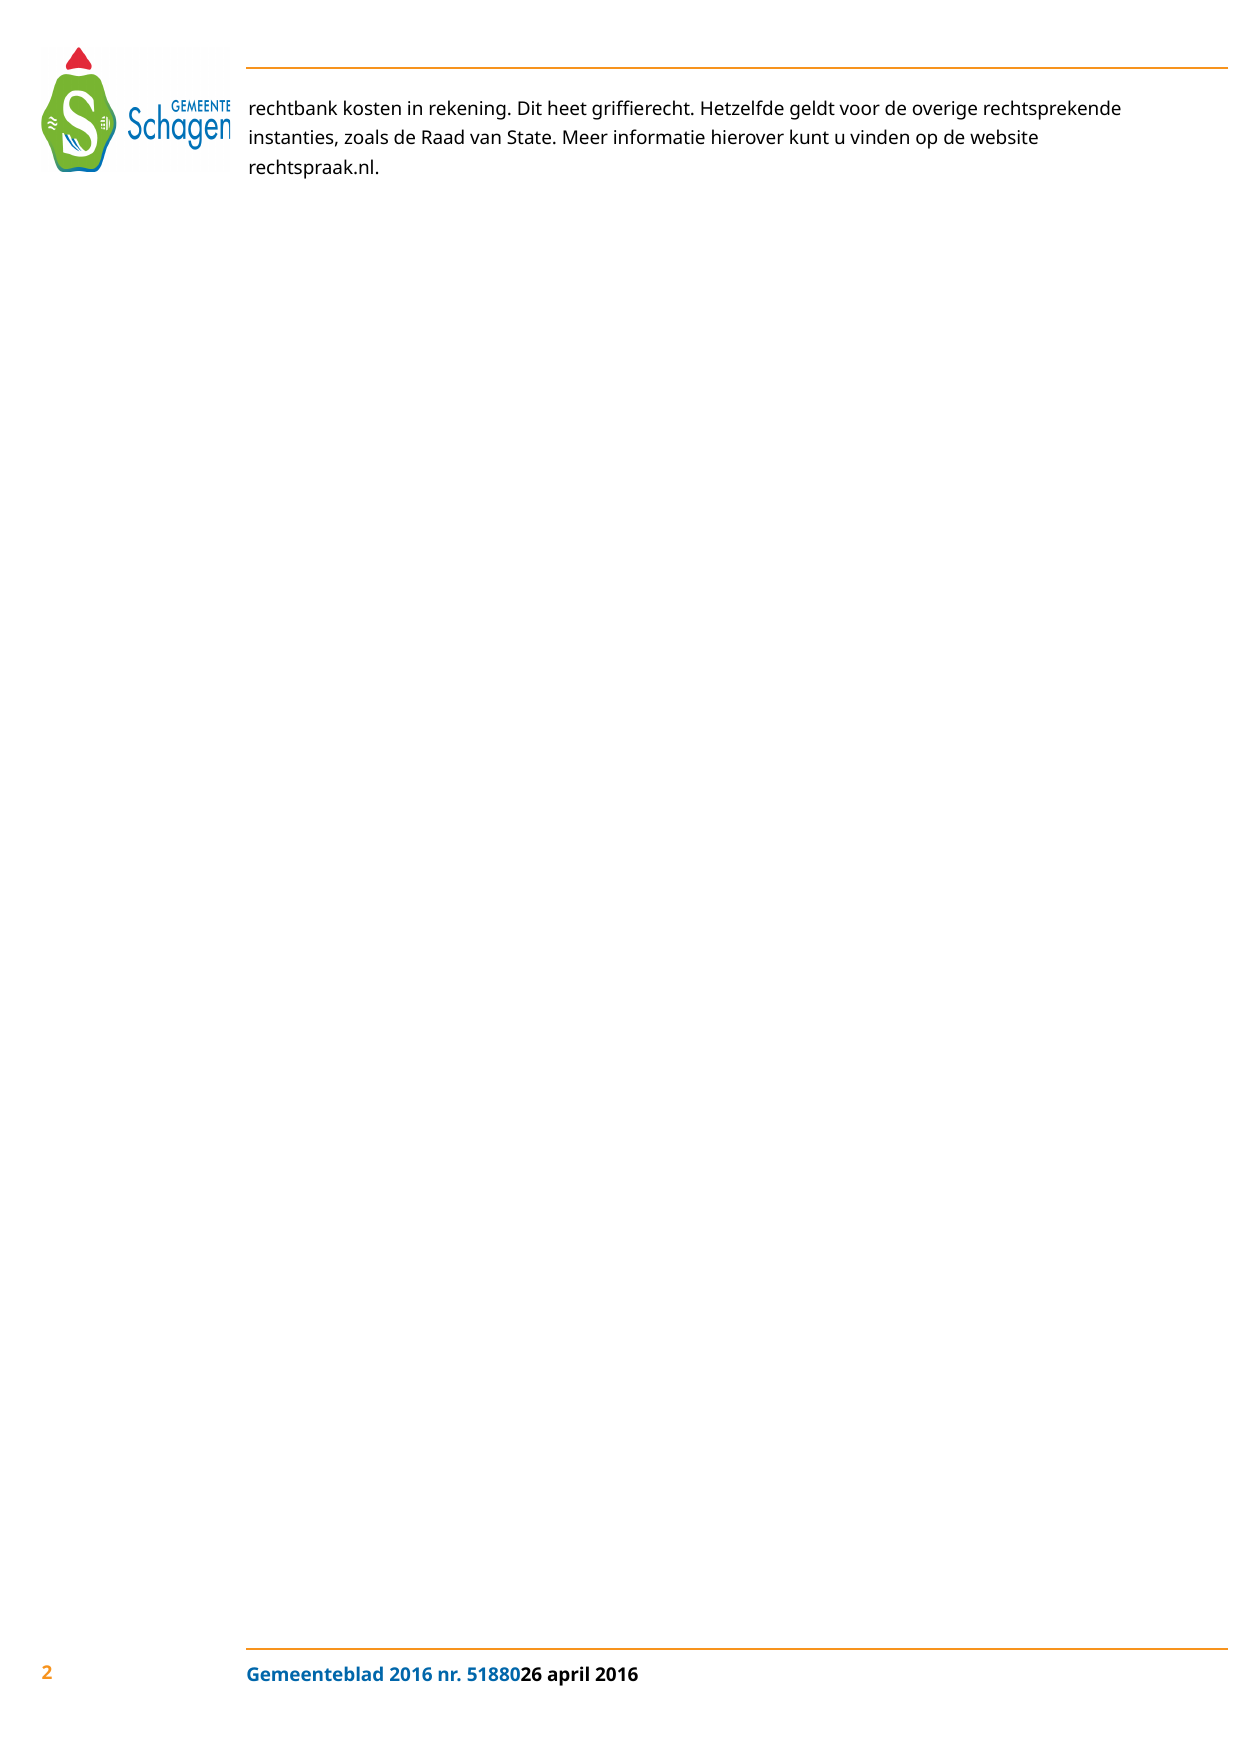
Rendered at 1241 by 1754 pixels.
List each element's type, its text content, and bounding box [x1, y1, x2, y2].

text rechtbank kosten in rekening. Dit heet griffierecht. Hetzelfde geldt voor de overige rechtsprekende instanties, zoals de Raad van State. Meer informatie hierover kunt u vinden op de website rechtspraak.nl. [248, 95, 1152, 180]
picture [41, 47, 231, 172]
